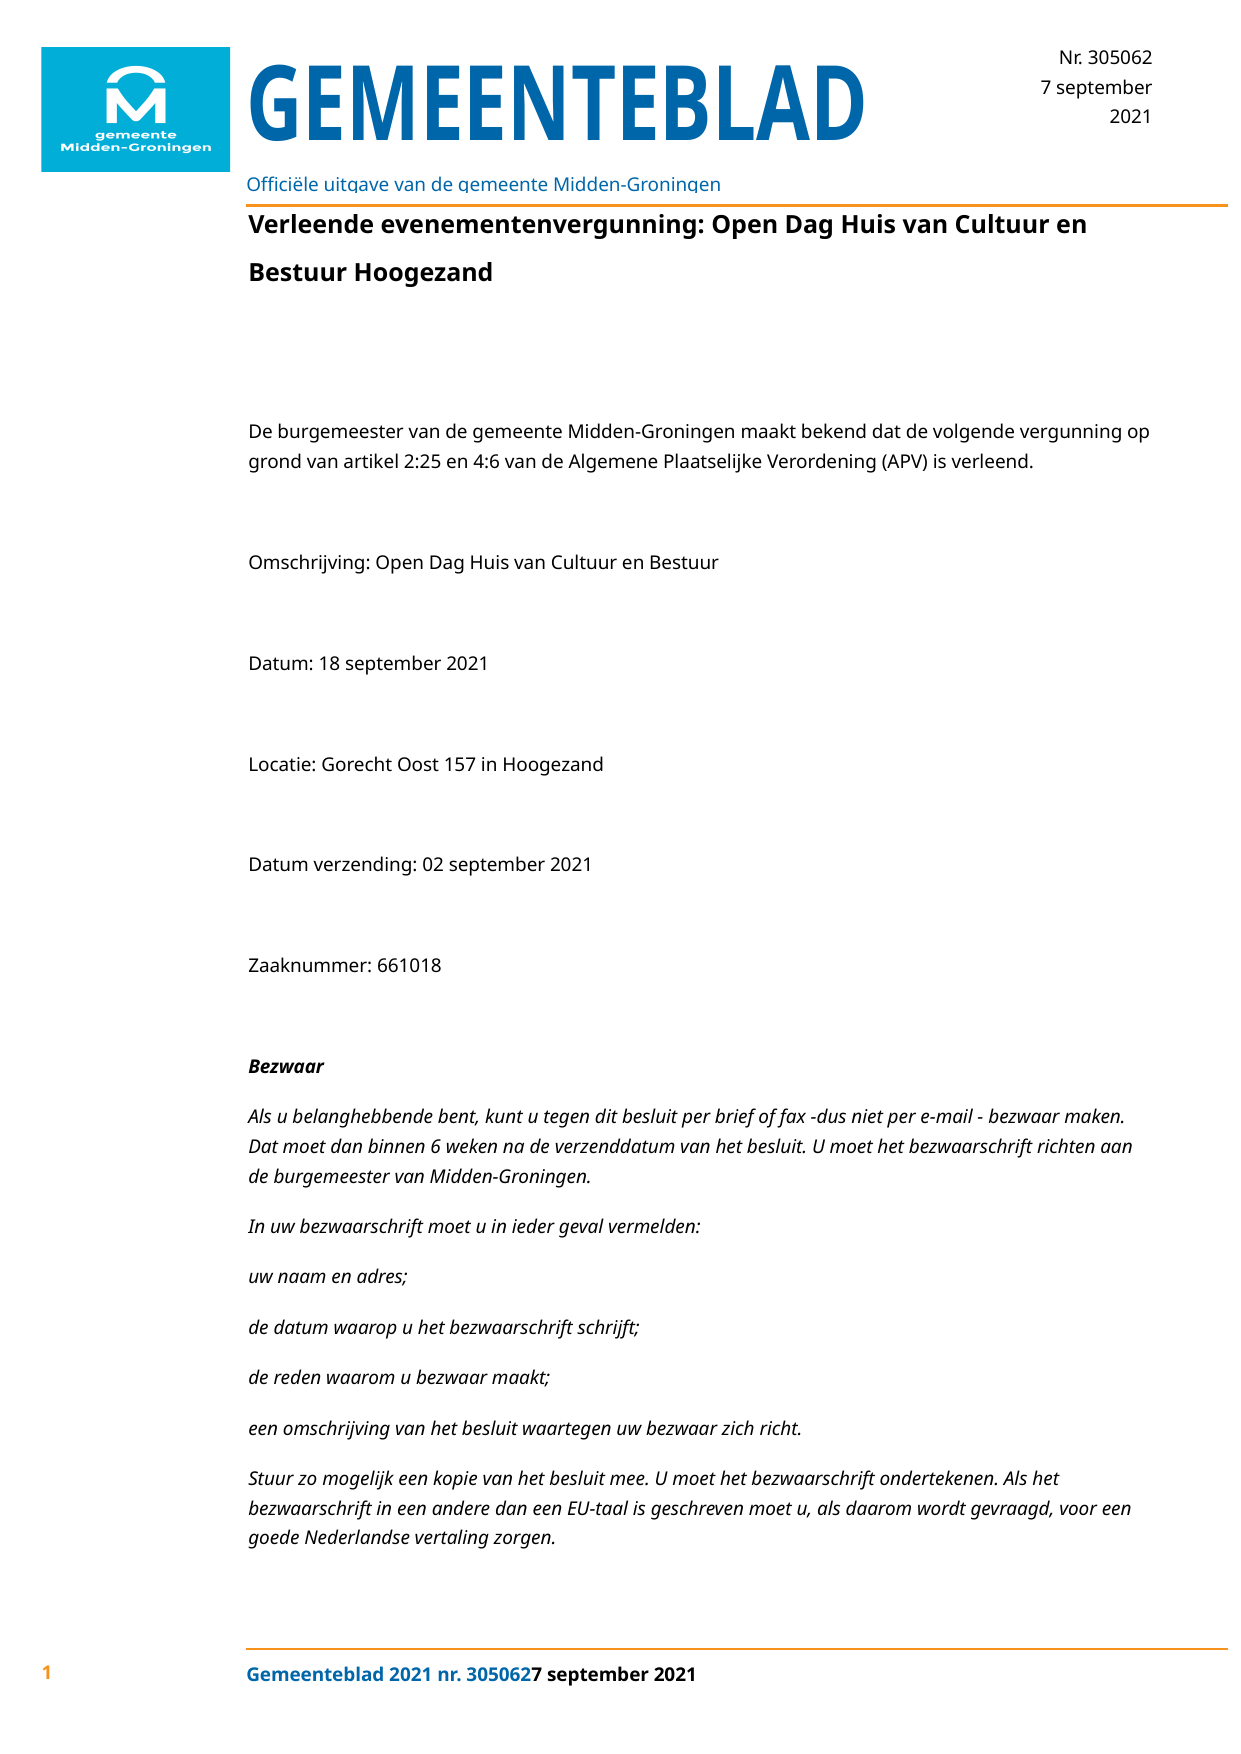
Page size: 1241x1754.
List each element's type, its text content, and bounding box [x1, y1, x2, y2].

text Datum: 18 september 2021 [248, 650, 1152, 676]
text de reden waarom u bezwaar maakt; [248, 1364, 1152, 1390]
text Zaaknummer: 661018 [248, 952, 1152, 978]
text In uw bezwaarschrift moet u in ieder geval vermelden: [248, 1213, 1152, 1239]
text Verleende evenementenvergunning: Open Dag Huis van Cultuur en Bestuur Hoogezand [248, 207, 1152, 288]
text een omschrijving van het besluit waartegen uw bezwaar zich richt. [248, 1415, 1152, 1441]
text De burgemeester van de gemeente Midden-Groningen maakt bekend dat de volgende vergunning op grond van artikel 2:25 en 4:6 van de Algemene Plaatselijke Verordening (APV) is verleend. [248, 419, 1152, 474]
text Datum verzending: 02 september 2021 [248, 852, 1152, 877]
text Als u belanghebbende bent, kunt u tegen dit besluit per brief of fax -dus niet per e-mail - bezwaar maken. Dat moet dan binnen 6 weken na de verzenddatum van het besluit. U moet het bezwaarschrift richten aan de burgemeester van Midden-Groningen. [248, 1104, 1152, 1189]
text Stuur zo mogelijk een kopie van het besluit mee. U moet het bezwaarschrift ondertekenen. Als het bezwaarschrift in een andere dan een EU-taal is geschreven moet u, als daarom wordt gevraagd, voor een goede Nederlandse vertaling zorgen. [248, 1465, 1152, 1550]
picture [108, 66, 164, 82]
text Omschrijving: Open Dag Huis van Cultuur en Bestuur [248, 549, 1152, 575]
text uw naam en adres; [248, 1264, 1152, 1289]
text Bezwaar [248, 1053, 1152, 1079]
picture [184, 146, 190, 153]
picture [107, 89, 165, 122]
text de datum waarop u het bezwaarschrift schrijft; [248, 1314, 1152, 1340]
text Locatie: Gorecht Oost 157 in Hoogezand [248, 751, 1152, 777]
